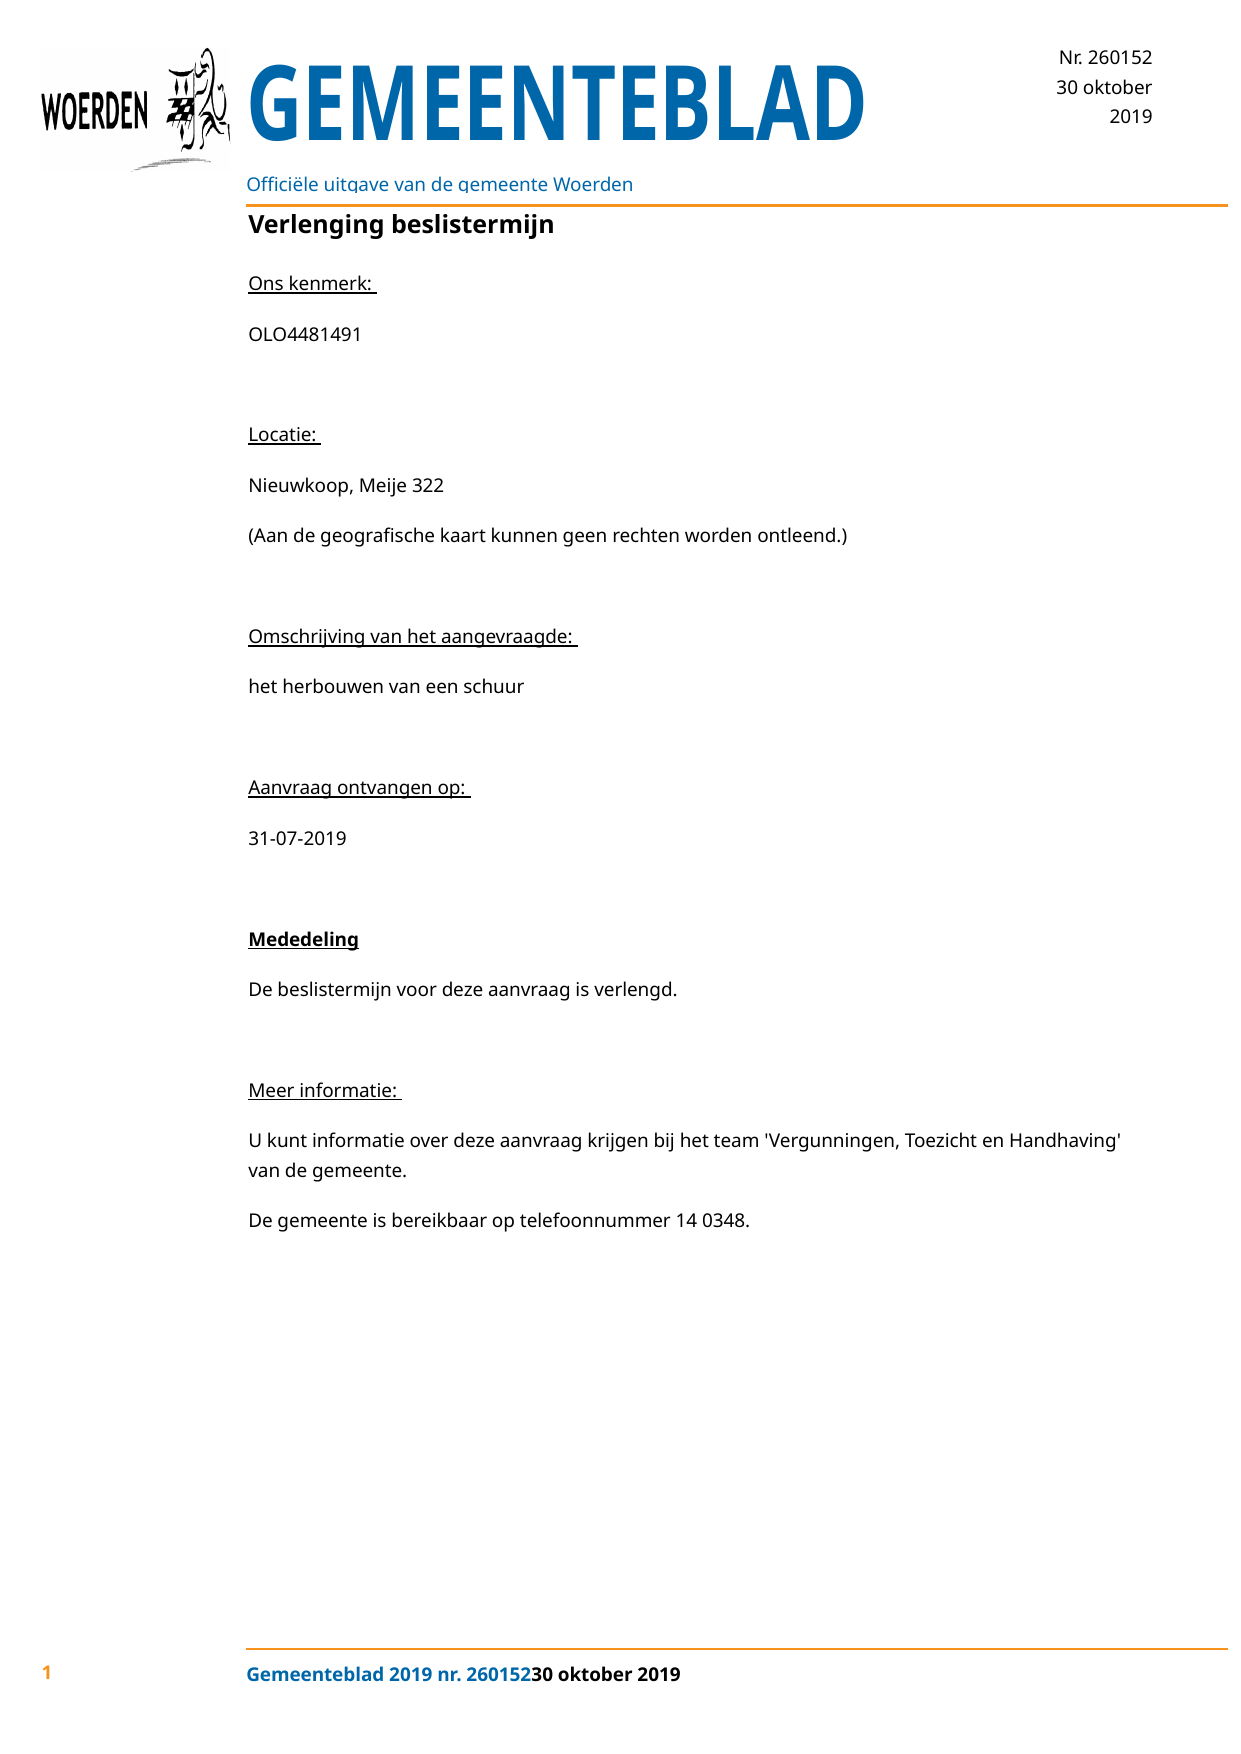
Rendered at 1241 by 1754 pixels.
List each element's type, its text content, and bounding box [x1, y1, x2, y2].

text OLO4481491 [248, 321, 1152, 346]
text De beslistermijn voor deze aanvraag is verlengd. [248, 976, 1152, 1002]
picture [41, 47, 231, 172]
text Ons kenmerk: [248, 270, 1152, 296]
text Mededeling [248, 926, 1152, 951]
text 31-07-2019 [248, 825, 1152, 851]
text Aanvraag ontvangen op: [248, 774, 1152, 800]
text Nieuwkoop, Meije 322 [248, 472, 1152, 498]
text het herbouwen van een schuur [248, 674, 1152, 699]
text Locatie: [248, 422, 1152, 447]
text (Aan de geografische kaart kunnen geen rechten worden ontleend.) [248, 522, 1152, 548]
text Omschrijving van het aangevraagde: [248, 623, 1152, 649]
text U kunt informatie over deze aanvraag krijgen bij het team 'Vergunningen, Toezicht en Handhaving' van de gemeente. [248, 1127, 1152, 1183]
text De gemeente is bereikbaar op telefoonnummer 14 0348. [248, 1207, 1152, 1233]
text Meer informatie: [248, 1077, 1152, 1103]
text Verlenging beslistermijn [248, 207, 1152, 241]
